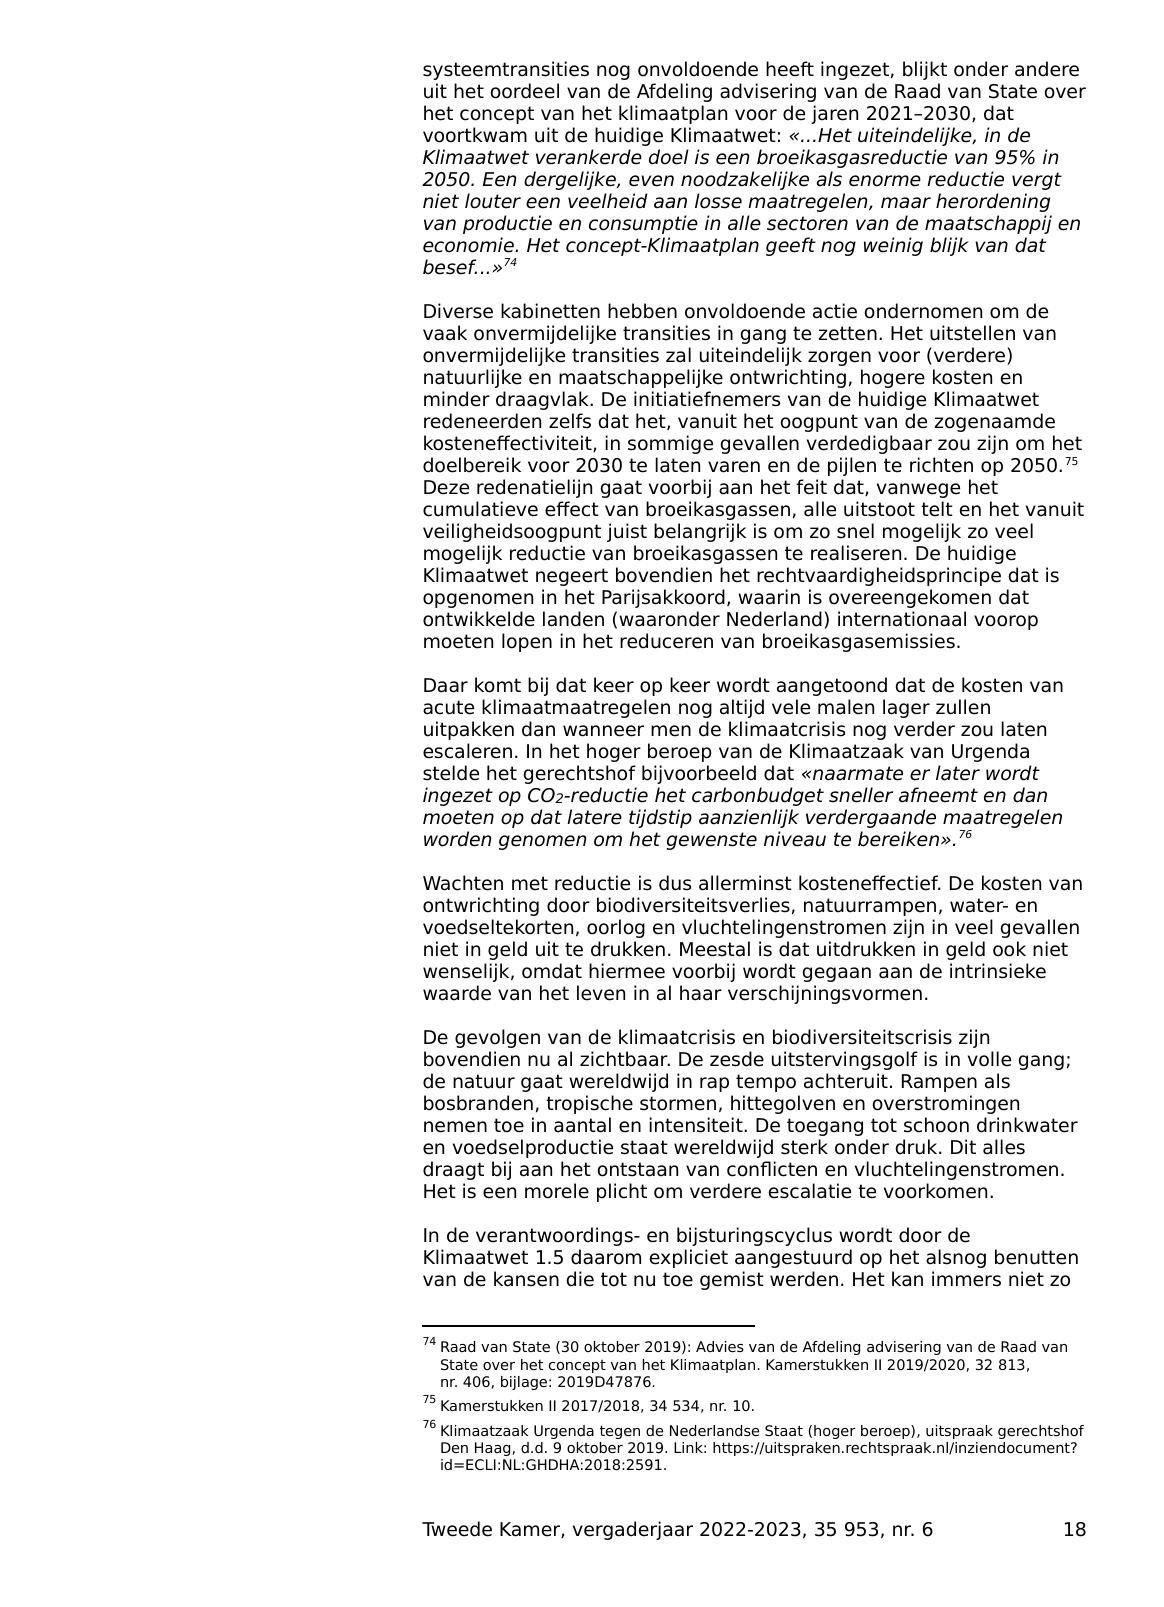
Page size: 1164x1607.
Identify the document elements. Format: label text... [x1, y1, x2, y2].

text Diverse kabinetten hebben onvoldoende actie ondernomen om de vaak onvermijdelijke transities in gang te zetten. Het uitstellen van onvermijdelijke transities zal uiteindelijk zorgen voor (verdere) natuurlijke en maatschappelijke ontwrichting, hogere kosten en minder draagvlak. De initiatiefnemers van de huidige Klimaatwet redeneerden zelfs dat het, vanuit het oogpunt van de zogenaamde kosteneffectiviteit, in sommige gevallen verdedigbaar zou zijn om het doelbereik voor 2030 te laten varen en de pijlen te richten op 2050. Deze redenatielijn gaat voorbij aan het feit dat, vanwege het cumulatieve effect van broeikasgassen, alle uitstoot telt en het vanuit veiligheidsoogpunt juist belangrijk is om zo snel mogelijk zo veel mogelijk reductie van broeikasgassen te realiseren. De huidige Klimaatwet negeert bovendien het rechtvaardigheidsprincipe dat is opgenomen in het Parijsakkoord, waarin is overeengekomen dat ontwikkelde landen (waaronder Nederland) internationaal voorop moeten lopen in het reduceren van broeikasgasemissies. [422, 301, 1087, 653]
text Raad van State (30 oktober 2019): Advies van de Afdeling advisering van de Raad van State over het concept van het Klimaatplan. Kamerstukken II 2019/2020, 32 813, nr. 406, bijlage: 2019D47876. [422, 1335, 1087, 1391]
text In de verantwoordings- en bijsturingscyclus wordt door de Klimaatwet 1.5 daarom expliciet aangestuurd op het alsnog benutten van de kansen die tot nu toe gemist werden. Het kan immers niet zo [422, 1225, 1087, 1291]
text Wachten met reductie is dus allerminst kosteneffectief. De kosten van ontwrichting door biodiversiteitsverlies, natuurrampen, water- en voedseltekorten, oorlog en vluchtelingenstromen zijn in veel gevallen niet in geld uit te drukken. Meestal is dat uitdrukken in geld ook niet wenselijk, omdat hiermee voorbij wordt gegaan aan de intrinsieke waarde van het leven in al haar verschijningsvormen. [422, 873, 1087, 1005]
text Kamerstukken II 2017/2018, 34 534, nr. 10. [422, 1393, 1087, 1416]
text Daar komt bij dat keer op keer wordt aangetoond dat de kosten van acute klimaatmaatregelen nog altijd vele malen lager zullen uitpakken dan wanneer men de klimaatcrisis nog verder zou laten escaleren. In het hoger beroep van de Klimaatzaak van Urgenda stelde het gerechtshof bijvoorbeeld dat «naarmate er later wordt ingezet op CO2-reductie het carbonbudget sneller afneemt en dan moeten op dat latere tijdstip aanzienlijk verdergaande maatregelen worden genomen om het gewenste niveau te bereiken». [422, 675, 1087, 851]
text systeemtransities nog onvoldoende heeft ingezet, blijkt onder andere uit het oordeel van de Afdeling advisering van de Raad van State over het concept van het klimaatplan voor de jaren 2021–2030, dat voortkwam uit de huidige Klimaatwet: «...Het uiteindelijke, in de Klimaatwet verankerde doel is een broeikasgasreductie van 95% in 2050. Een dergelijke, even noodzakelijke als enorme reductie vergt niet louter een veelheid aan losse maatregelen, maar herordening van productie en consumptie in alle sectoren van de maatschappij en economie. Het concept-Klimaatplan geeft nog weinig blijk van dat besef...» [422, 59, 1087, 279]
text De gevolgen van de klimaatcrisis en biodiversiteitscrisis zijn bovendien nu al zichtbaar. De zesde uitstervingsgolf is in volle gang; de natuur gaat wereldwijd in rap tempo achteruit. Rampen als bosbranden, tropische stormen, hittegolven en overstromingen nemen toe in aantal en intensiteit. De toegang tot schoon drinkwater en voedselproductie staat wereldwijd sterk onder druk. Dit alles draagt bij aan het ontstaan van conflicten en vluchtelingenstromen. Het is een morele plicht om verdere escalatie te voorkomen. [422, 1027, 1087, 1203]
text Klimaatzaak Urgenda tegen de Nederlandse Staat (hoger beroep), uitspraak gerechtshof Den Haag, d.d. 9 oktober 2019. Link: https://uitspraken.rechtspraak.nl/inziendocument?id=ECLI:NL:GHDHA:2018:2591. [422, 1418, 1087, 1474]
